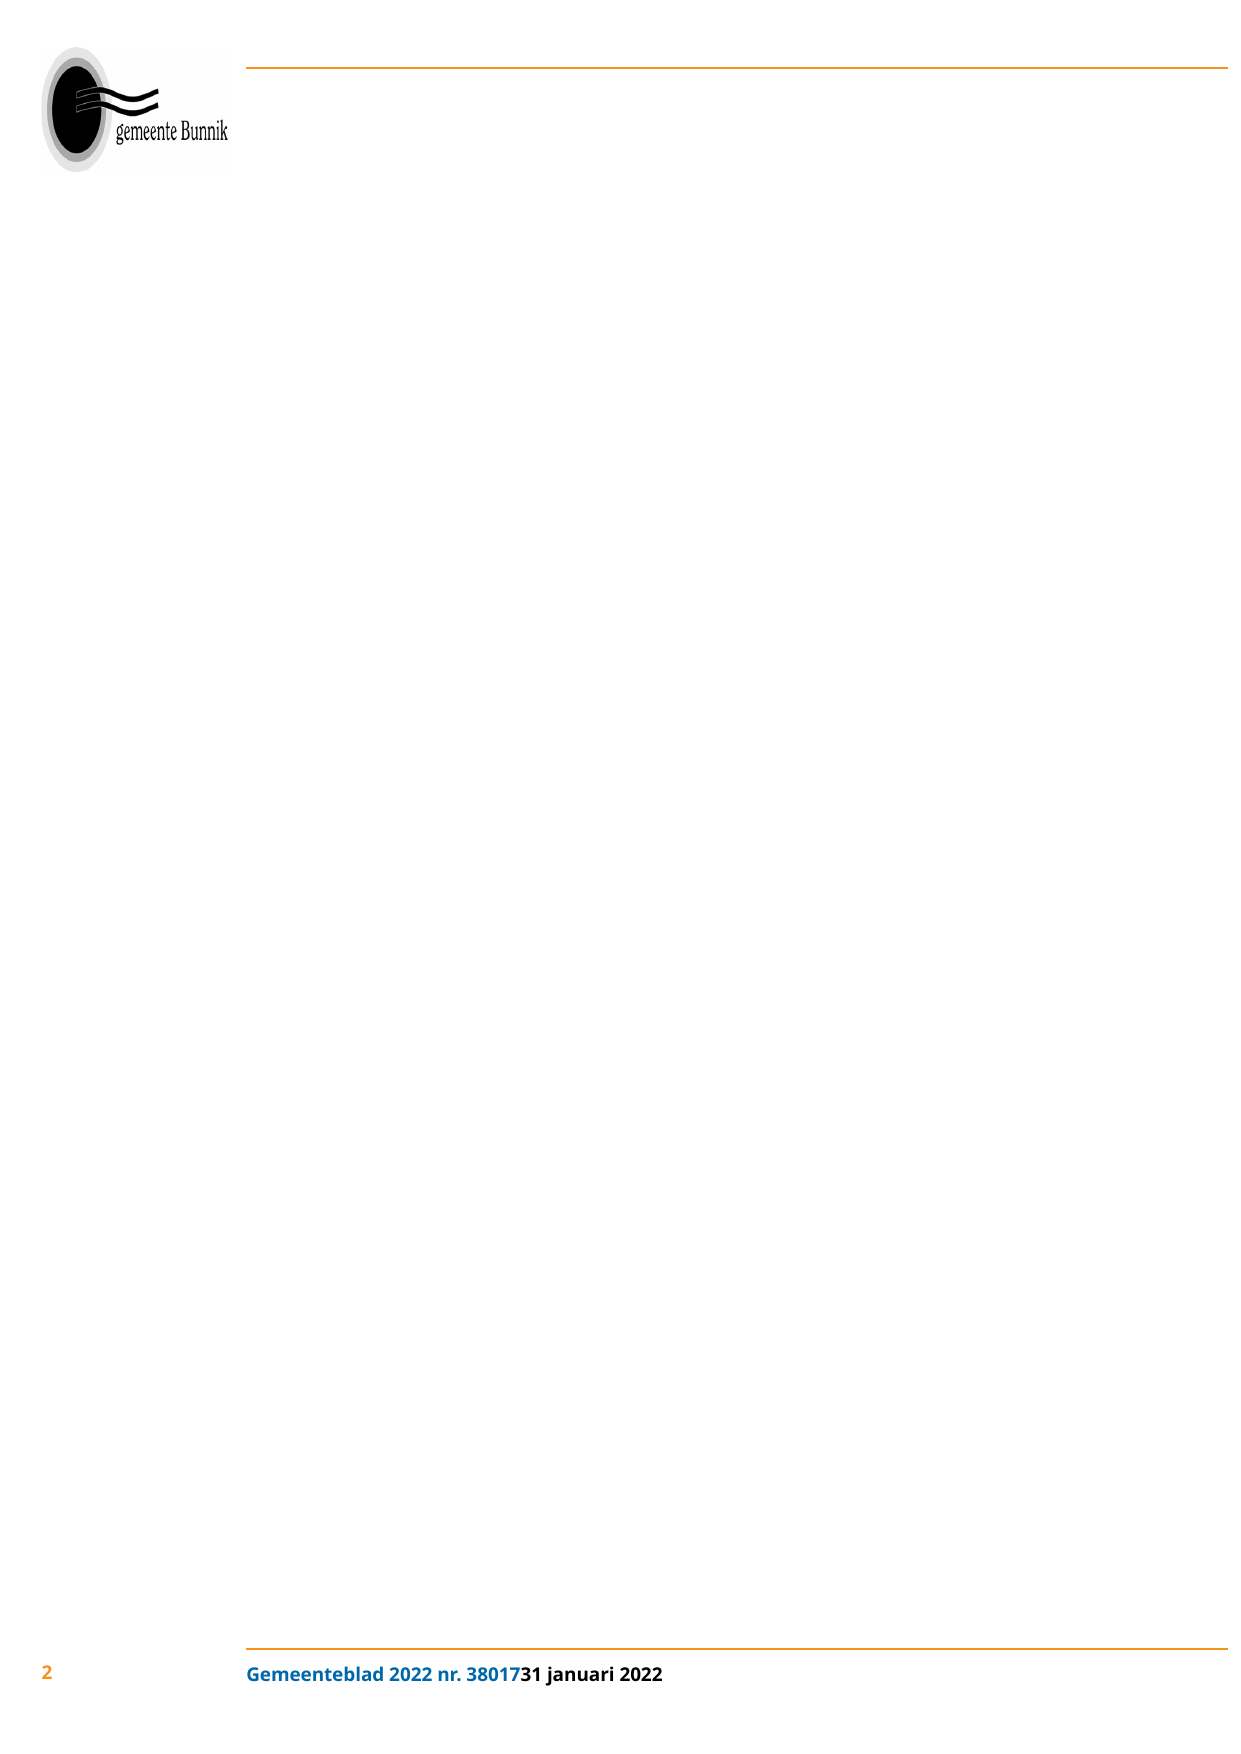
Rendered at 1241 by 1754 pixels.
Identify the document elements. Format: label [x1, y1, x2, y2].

picture [41, 47, 231, 172]
